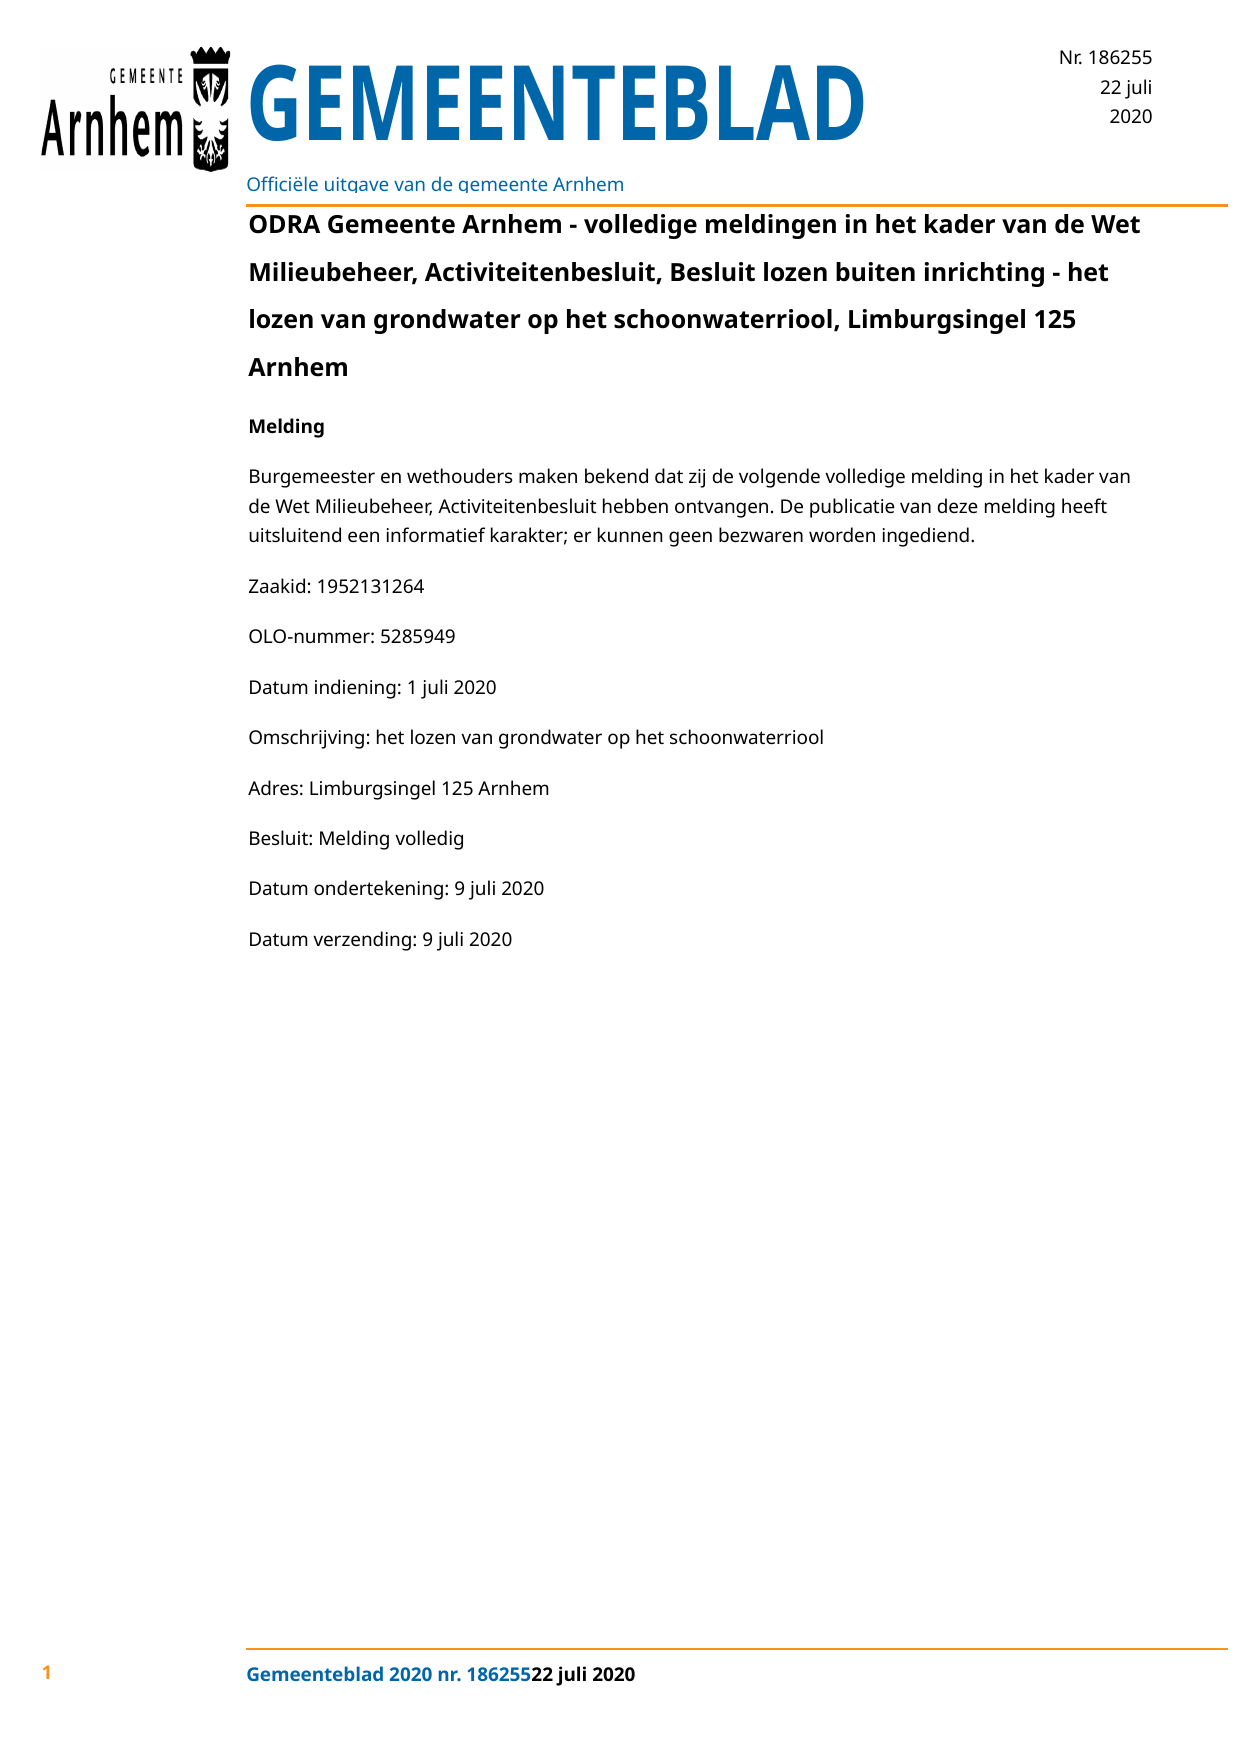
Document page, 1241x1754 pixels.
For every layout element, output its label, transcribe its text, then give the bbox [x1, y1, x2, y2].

text OLO-nummer: 5285949 [248, 623, 1152, 649]
text Adres: Limburgsingel 125 Arnhem [248, 775, 1152, 801]
text Melding [248, 413, 1152, 439]
text Besluit: Melding volledig [248, 825, 1152, 851]
text Datum ondertekening: 9 juli 2020 [248, 876, 1152, 901]
text Zaakid: 1952131264 [248, 573, 1152, 599]
picture [41, 47, 231, 172]
text Datum indiening: 1 juli 2020 [248, 674, 1152, 700]
text Datum verzending: 9 juli 2020 [248, 926, 1152, 952]
text Burgemeester en wethouders maken bekend dat zij de volgende volledige melding in het kader van de Wet Milieubeheer, Activiteitenbesluit hebben ontvangen. De publicatie van deze melding heeft uitsluitend een informatief karakter; er kunnen geen bezwaren worden ingediend. [248, 463, 1152, 548]
text Omschrijving: het lozen van grondwater op het schoonwaterriool [248, 724, 1152, 750]
text ODRA Gemeente Arnhem - volledige meldingen in het kader van de Wet Milieubeheer, Activiteitenbesluit, Besluit lozen buiten inrichting - het lozen van grondwater op het schoonwaterriool, Limburgsingel 125 Arnhem [248, 207, 1152, 384]
